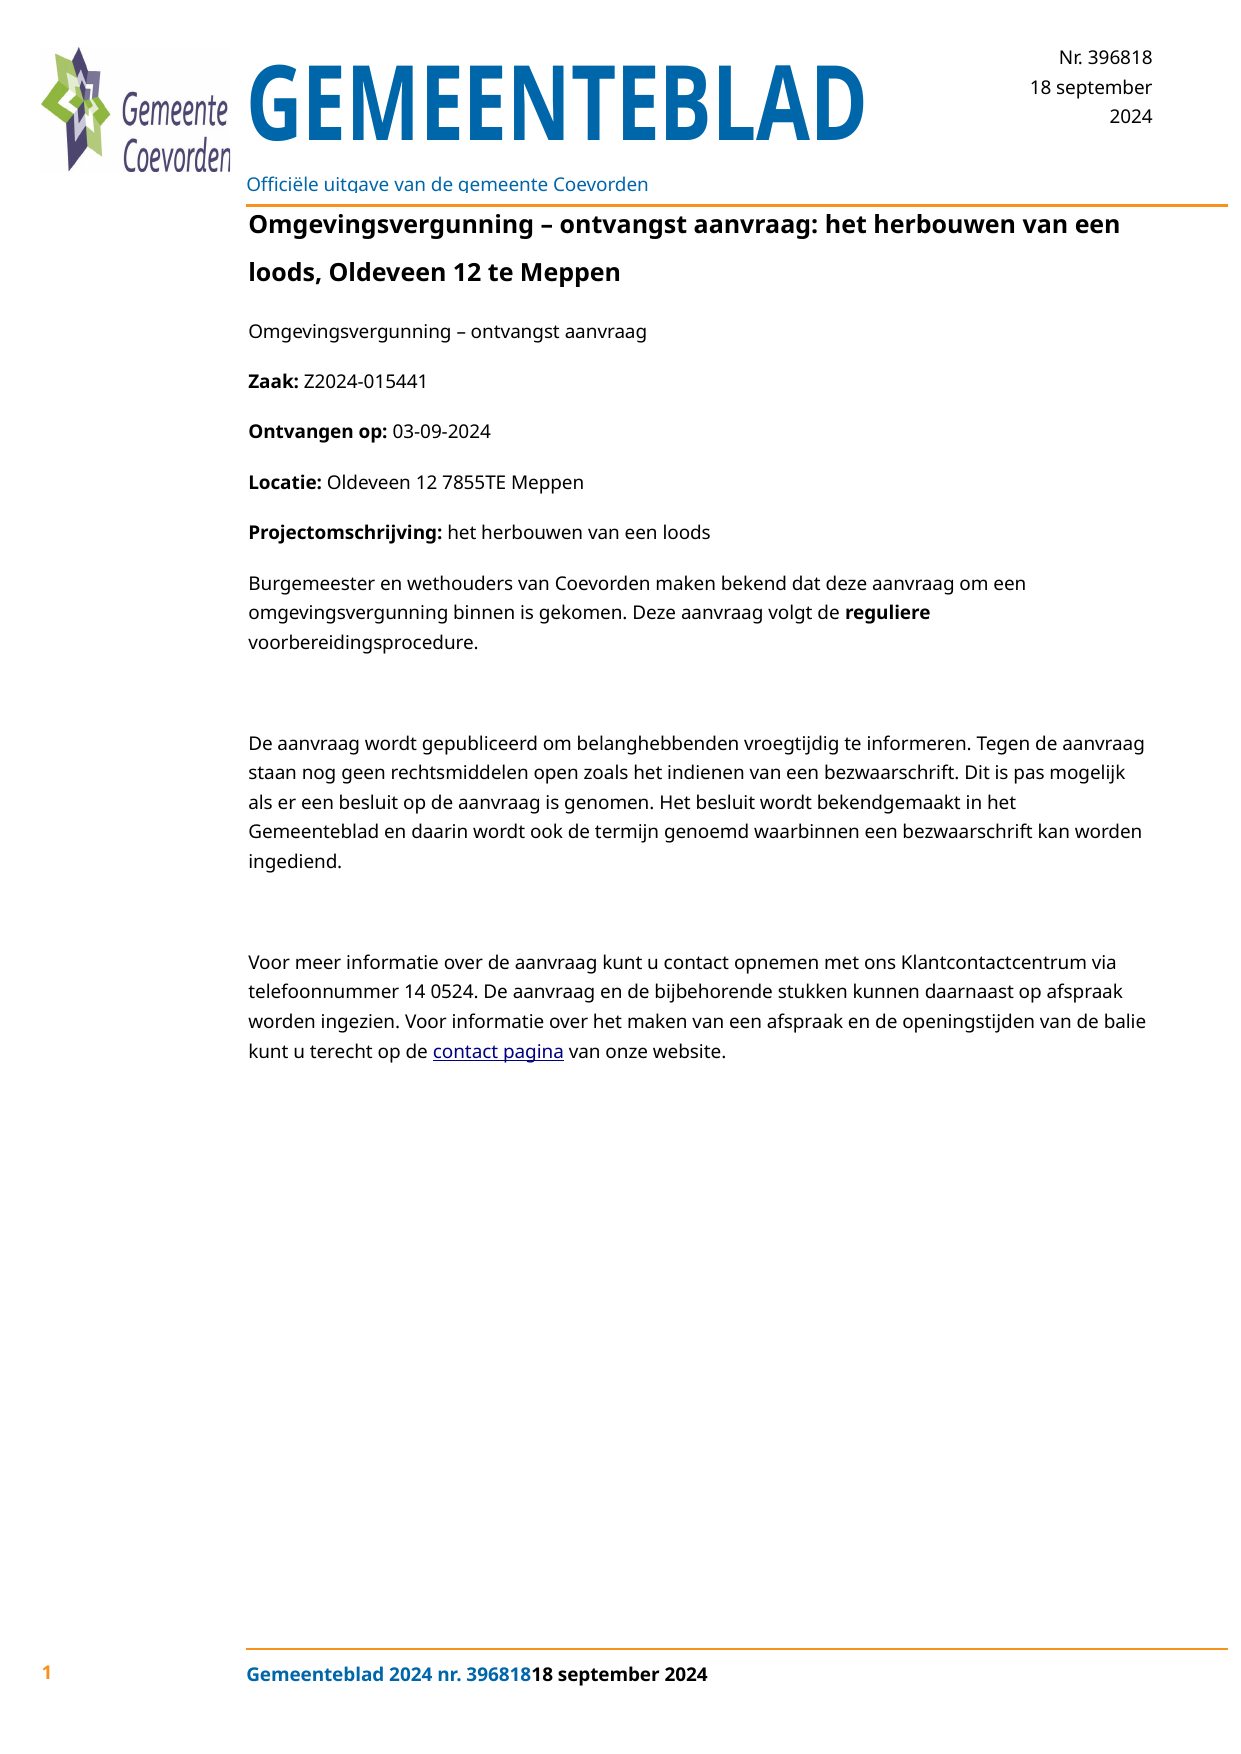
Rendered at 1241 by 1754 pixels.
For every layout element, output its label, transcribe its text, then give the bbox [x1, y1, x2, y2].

text Zaak: Z2024-015441 [248, 368, 1152, 394]
text Projectomschrijving: het herbouwen van een loods [248, 519, 1152, 545]
text Voor meer informatie over de aanvraag kunt u contact opnemen met ons Klantcontactcentrum via telefoonnummer 14 0524. De aanvraag en de bijbehorende stukken kunnen daarnaast op afspraak worden ingezien. Voor informatie over het maken van een afspraak en de openingstijden van de balie kunt u terecht op de contact pagina van onze website. [248, 949, 1152, 1064]
picture [41, 47, 231, 172]
text Burgemeester en wethouders van Coevorden maken bekend dat deze aanvraag om een omgevingsvergunning binnen is gekomen. Deze aanvraag volgt de reguliere voorbereidingsprocedure. [248, 570, 1152, 655]
text Locatie: Oldeveen 12 7855TE Meppen [248, 469, 1152, 495]
text Omgevingsvergunning – ontvangst aanvraag: het herbouwen van een loods, Oldeveen 12 te Meppen [248, 207, 1152, 288]
text Omgevingsvergunning – ontvangst aanvraag [248, 318, 1152, 344]
text Ontvangen op: 03-09-2024 [248, 419, 1152, 444]
text De aanvraag wordt gepubliceerd om belanghebbenden vroegtijdig te informeren. Tegen de aanvraag staan nog geen rechtsmiddelen open zoals het indienen van een bezwaarschrift. Dit is pas mogelijk als er een besluit op de aanvraag is genomen. Het besluit wordt bekendgemaakt in het Gemeenteblad en daarin wordt ook de termijn genoemd waarbinnen een bezwaarschrift kan worden ingediend. [248, 730, 1152, 874]
